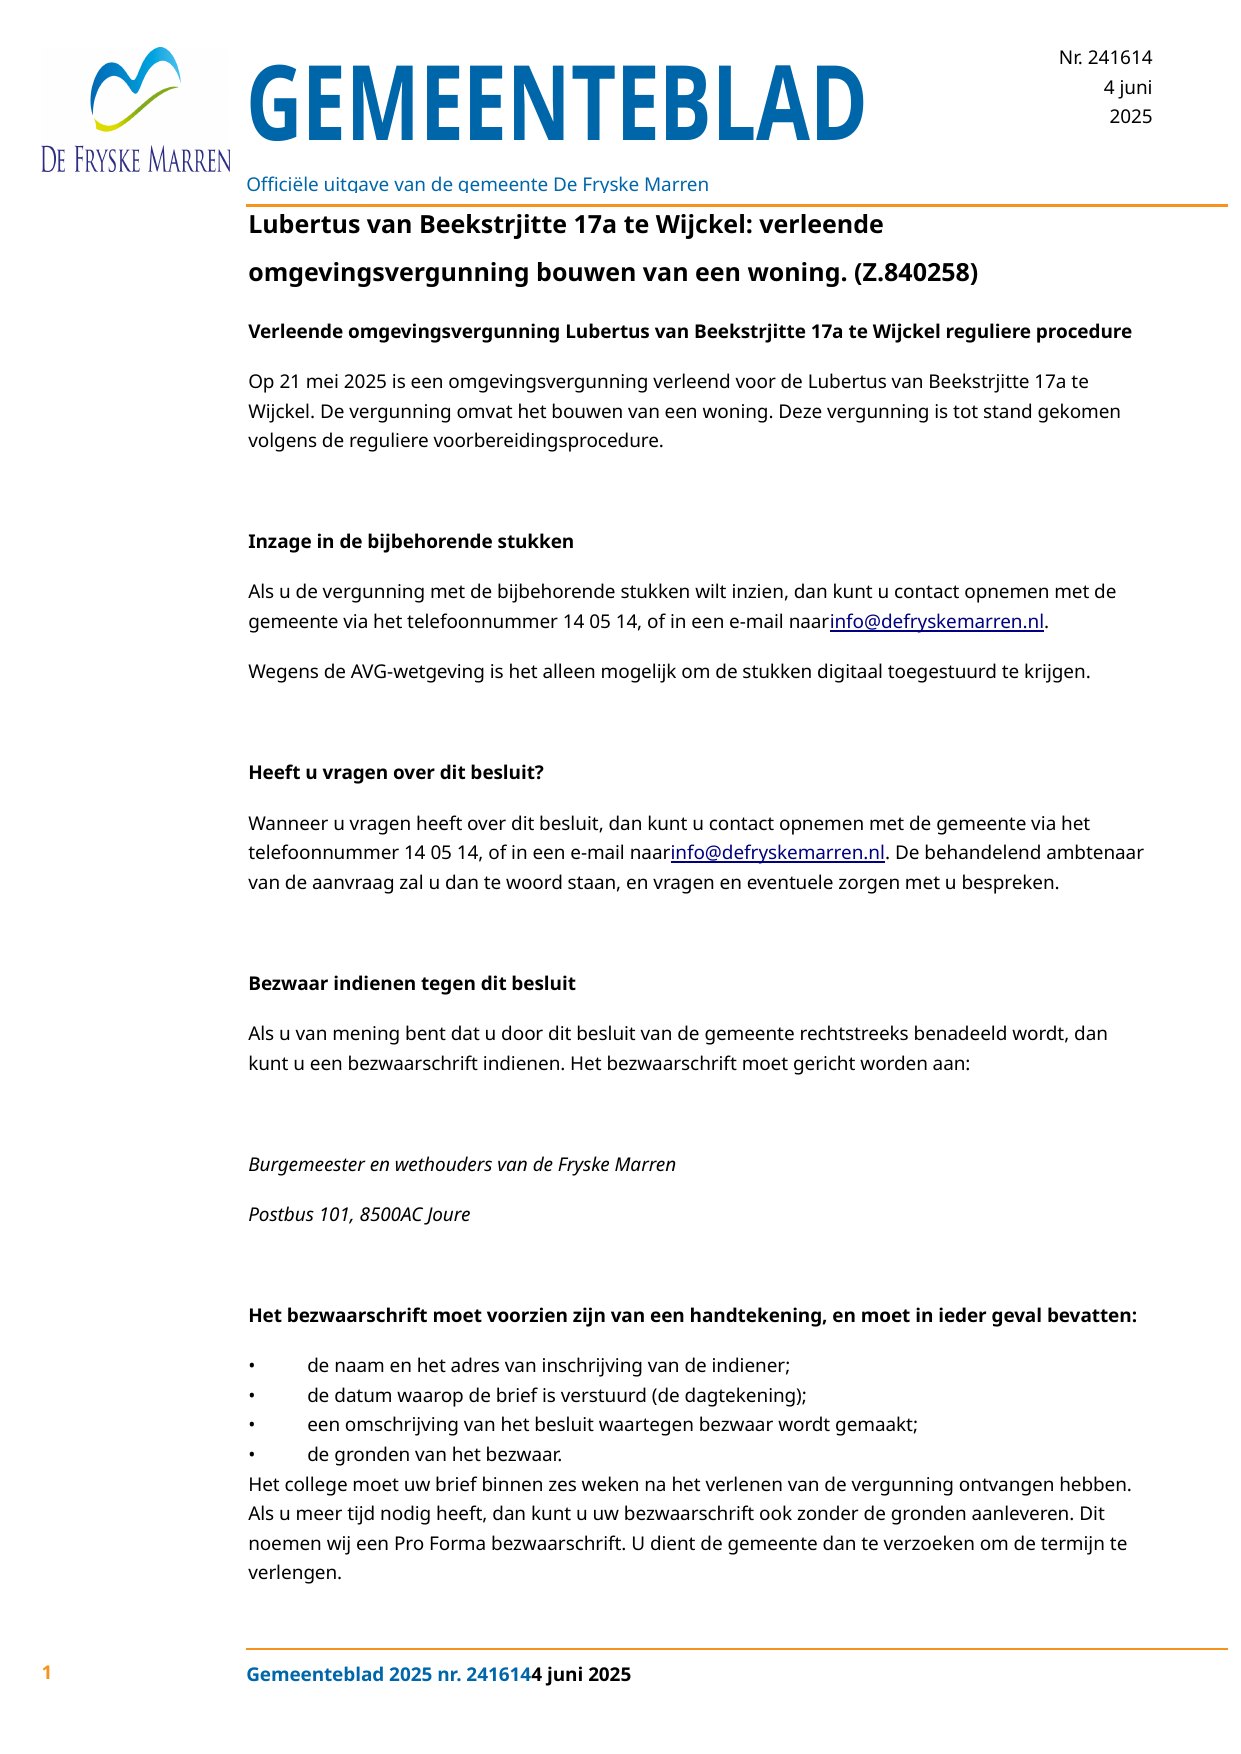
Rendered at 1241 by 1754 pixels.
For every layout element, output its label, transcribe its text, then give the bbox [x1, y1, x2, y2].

list de gronden van het bezwaar. [248, 1441, 1152, 1467]
picture [41, 47, 231, 172]
text Postbus 101, 8500AC Joure [248, 1201, 1152, 1227]
text Het bezwaarschrift moet voorzien zijn van een handtekening, en moet in ieder geval bevatten: [248, 1302, 1152, 1328]
text Burgemeester en wethouders van de Fryske Marren [248, 1151, 1152, 1177]
text Inzage in de bijbehorende stukken [248, 528, 1152, 554]
text Bezwaar indienen tegen dit besluit [248, 970, 1152, 996]
list de naam en het adres van inschrijving van de indiener; [248, 1352, 1152, 1378]
text Als u van mening bent dat u door dit besluit van de gemeente rechtstreeks benadeeld wordt, dan kunt u een bezwaarschrift indienen. Het bezwaarschrift moet gericht worden aan: [248, 1020, 1152, 1076]
text Heeft u vragen over dit besluit? [248, 759, 1152, 785]
text Als u de vergunning met de bijbehorende stukken wilt inzien, dan kunt u contact opnemen met de gemeente via het telefoonnummer 14 05 14, of in een e-mail naarinfo@defryskemarren.nl. [248, 579, 1152, 634]
list een omschrijving van het besluit waartegen bezwaar wordt gemaakt; [248, 1412, 1152, 1437]
text Verleende omgevingsvergunning Lubertus van Beekstrjitte 17a te Wijckel reguliere procedure [248, 318, 1152, 344]
text Wegens de AVG-wetgeving is het alleen mogelijk om de stukken digitaal toegestuurd te krijgen. [248, 659, 1152, 684]
list de datum waarop de brief is verstuurd (de dagtekening); [248, 1382, 1152, 1408]
text Lubertus van Beekstrjitte 17a te Wijckel: verleende omgevingsvergunning bouwen van een woning. (Z.840258) [248, 207, 1152, 288]
text Wanneer u vragen heeft over dit besluit, dan kunt u contact opnemen met de gemeente via het telefoonnummer 14 05 14, of in een e-mail naarinfo@defryskemarren.nl. De behandelend ambtenaar van de aanvraag zal u dan te woord staan, en vragen en eventuele zorgen met u bespreken. [248, 810, 1152, 895]
text Op 21 mei 2025 is een omgevingsvergunning verleend voor de Lubertus van Beekstrjitte 17a te Wijckel. De vergunning omvat het bouwen van een woning. Deze vergunning is tot stand gekomen volgens de reguliere voorbereidingsprocedure. [248, 368, 1152, 453]
text Het college moet uw brief binnen zes weken na het verlenen van de vergunning ontvangen hebben. Als u meer tijd nodig heeft, dan kunt u uw bezwaarschrift ook zonder de gronden aanleveren. Dit noemen wij een Pro Forma bezwaarschrift. U dient de gemeente dan te verzoeken om de termijn te verlengen. [248, 1471, 1152, 1585]
